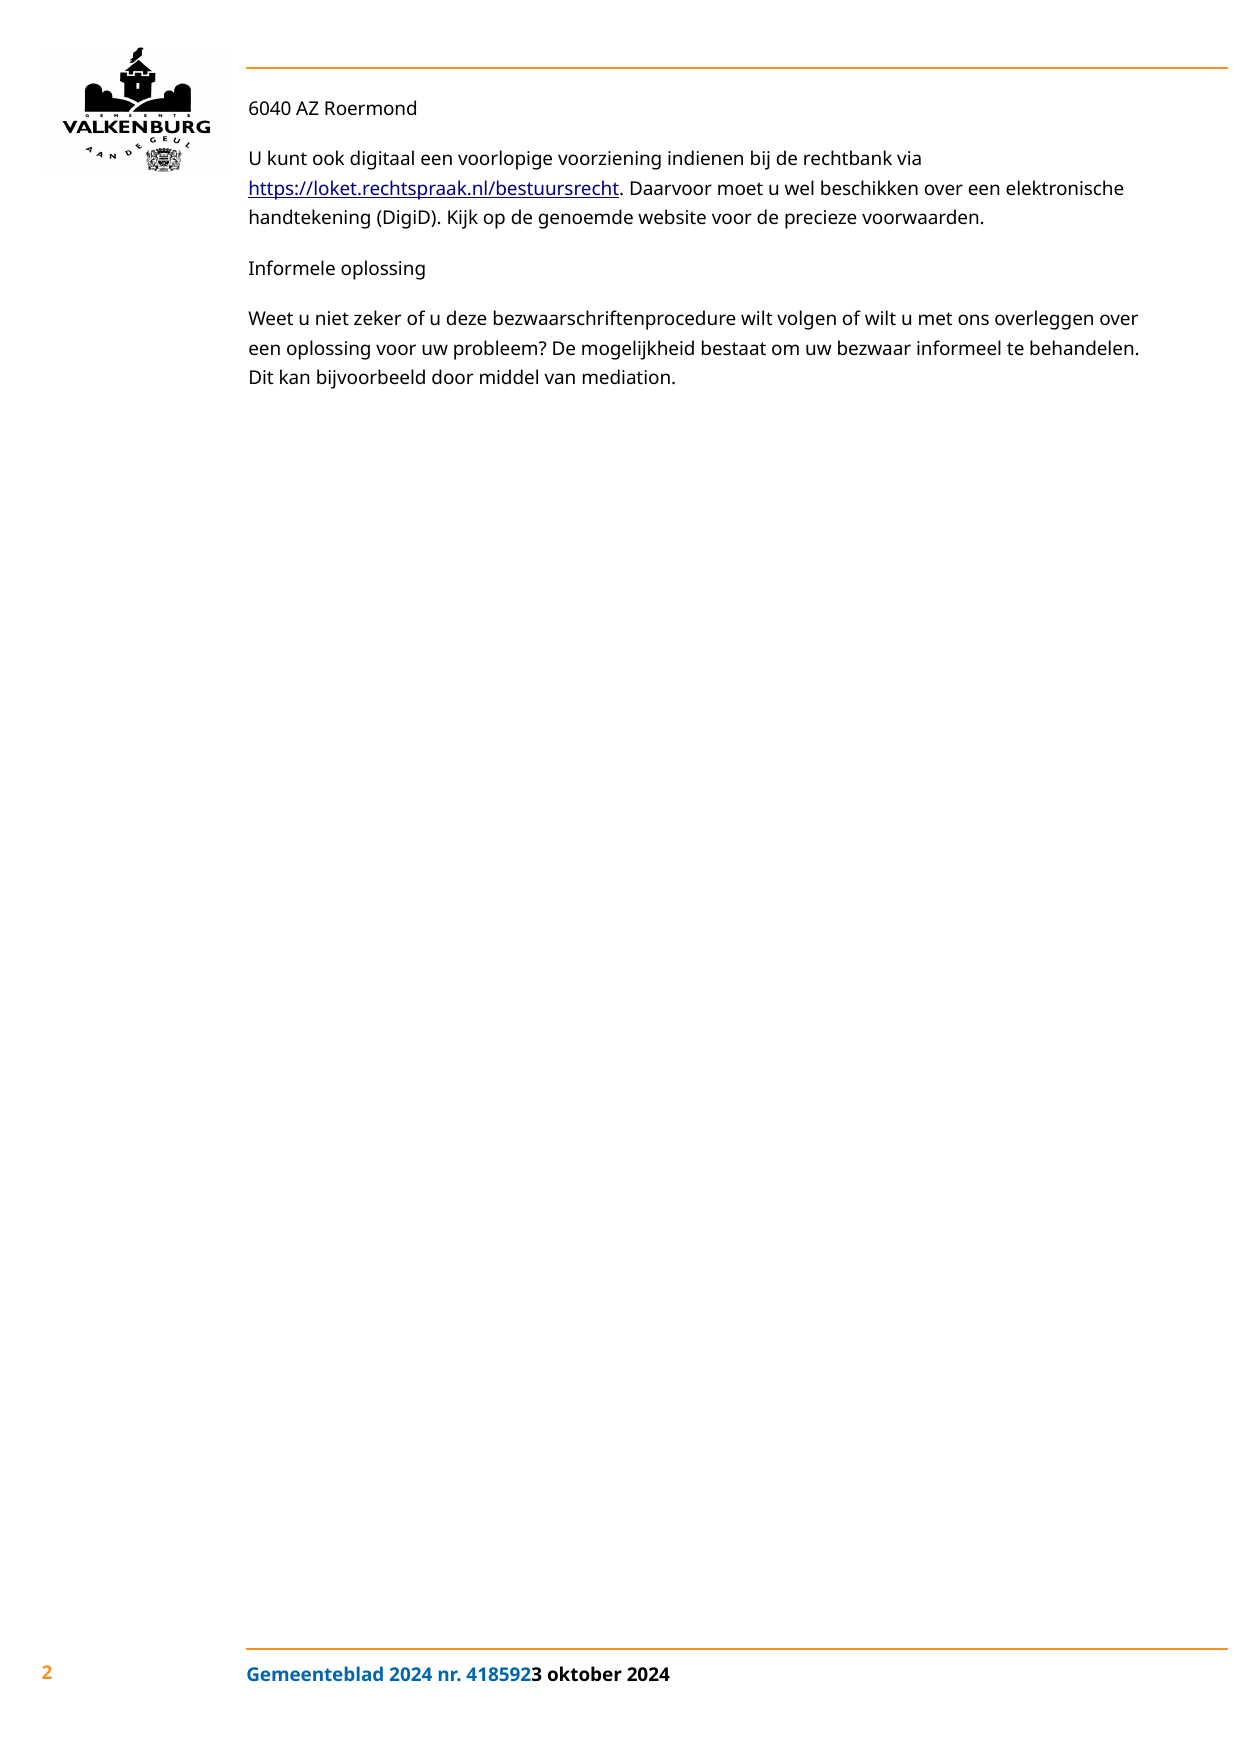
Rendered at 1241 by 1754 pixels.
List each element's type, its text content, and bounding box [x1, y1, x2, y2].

text Informele oplossing [248, 255, 1152, 281]
text U kunt ook digitaal een voorlopige voorziening indienen bij de rechtbank via https://loket.rechtspraak.nl/bestuursrecht. Daarvoor moet u wel beschikken over een elektronische handtekening (DigiD). Kijk op de genoemde website voor de precieze voorwaarden. [248, 145, 1152, 230]
text Weet u niet zeker of u deze bezwaarschriftenprocedure wilt volgen of wilt u met ons overleggen over een oplossing voor uw probleem? De mogelijkheid bestaat om uw bezwaar informeel te behandelen. Dit kan bijvoorbeeld door middel van mediation. [248, 305, 1152, 390]
picture [41, 47, 231, 172]
text 6040 AZ Roermond [248, 95, 1152, 121]
